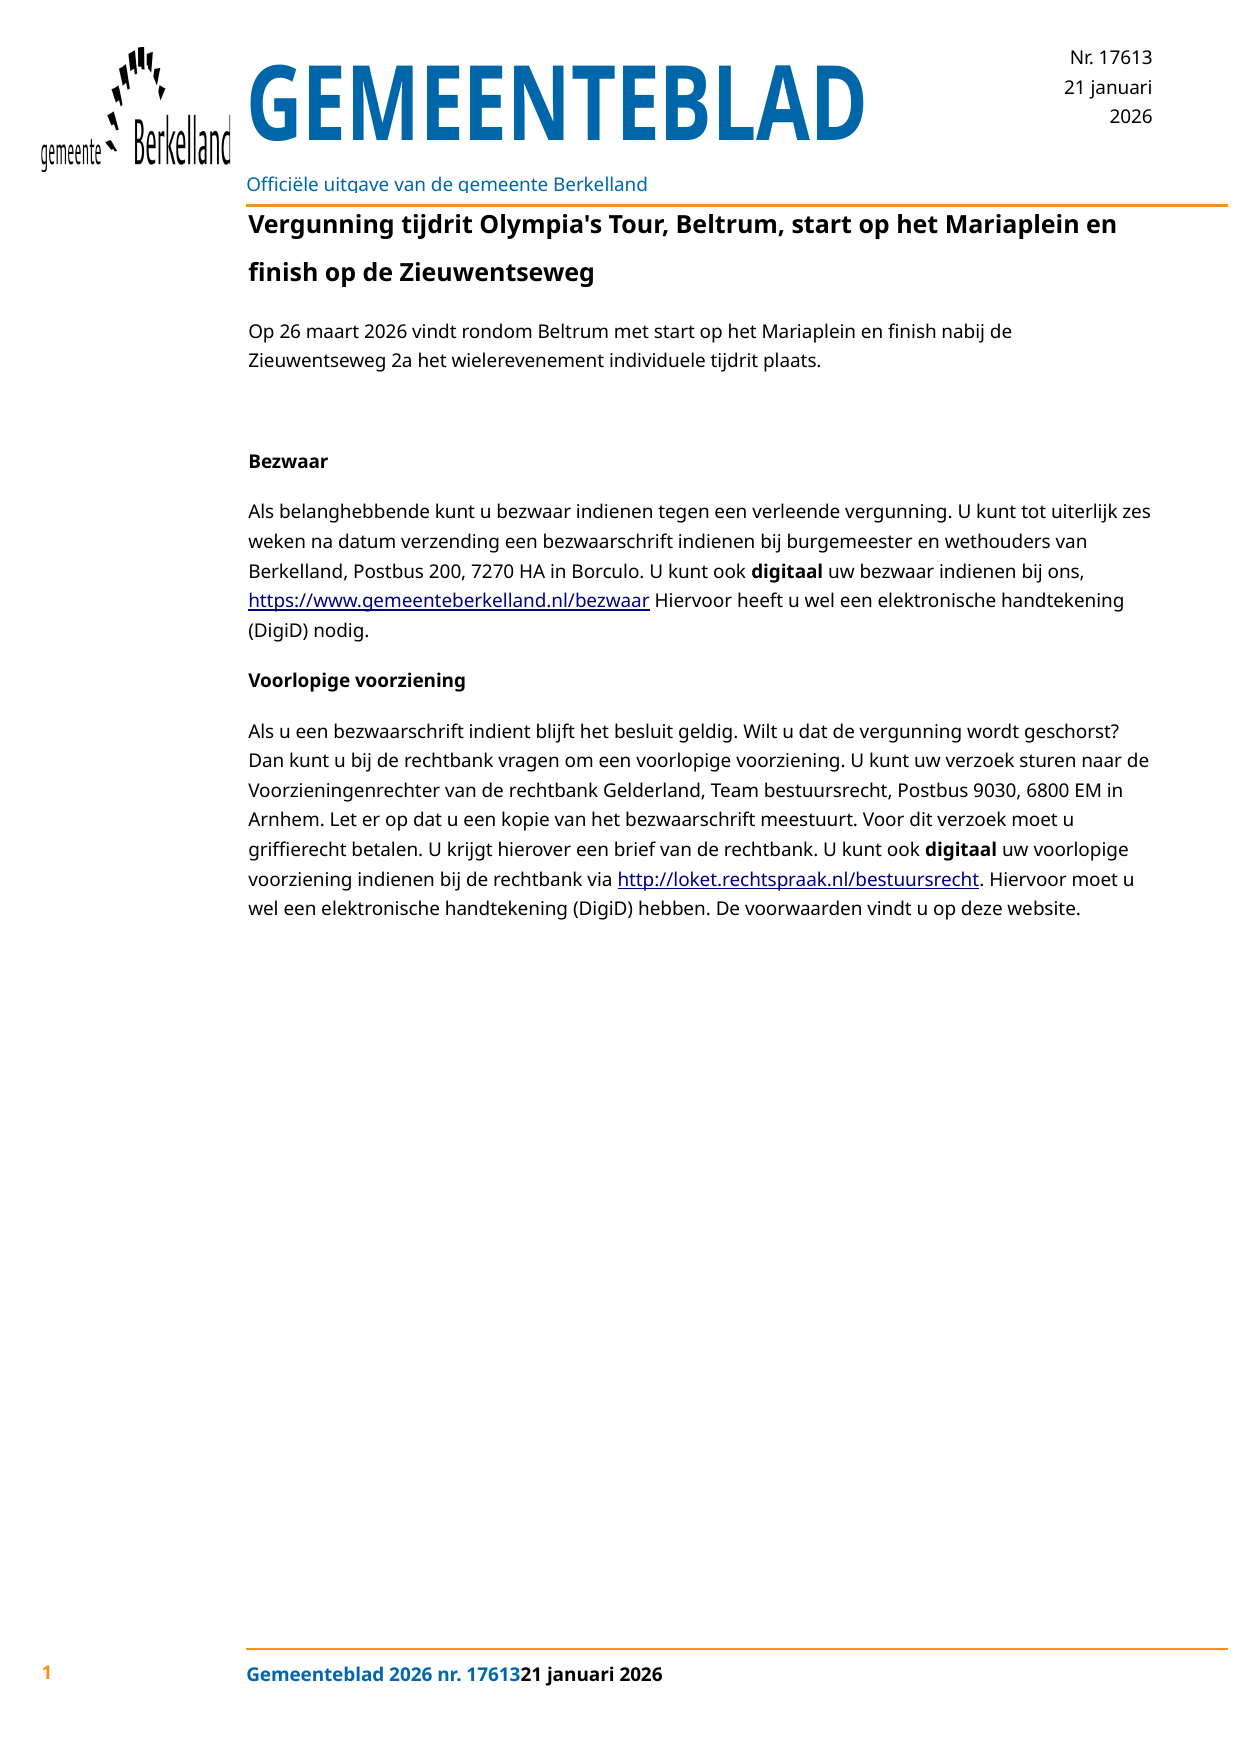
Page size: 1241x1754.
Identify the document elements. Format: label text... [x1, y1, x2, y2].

text Als u een bezwaarschrift indient blijft het besluit geldig. Wilt u dat de vergunning wordt geschorst? Dan kunt u bij de rechtbank vragen om een voorlopige voorziening. U kunt uw verzoek sturen naar de Voorzieningenrechter van de rechtbank Gelderland, Team bestuursrecht, Postbus 9030, 6800 EM in Arnhem. Let er op dat u een kopie van het bezwaarschrift meestuurt. Voor dit verzoek moet u griffierecht betalen. U krijgt hierover een brief van de rechtbank. U kunt ook digitaal uw voorlopige voorziening indienen bij de rechtbank via http://loket.rechtspraak.nl/bestuursrecht. Hiervoor moet u wel een elektronische handtekening (DigiD) hebben. De voorwaarden vindt u op deze website. [248, 718, 1152, 921]
picture [41, 47, 231, 172]
text Bezwaar [248, 448, 1152, 474]
text Vergunning tijdrit Olympia's Tour, Beltrum, start op het Mariaplein en finish op de Zieuwentseweg [248, 207, 1152, 288]
text Op 26 maart 2026 vindt rondom Beltrum met start op het Mariaplein en finish nabij de Zieuwentseweg 2a het wielerevenement individuele tijdrit plaats. [248, 318, 1152, 373]
text Als belanghebbende kunt u bezwaar indienen tegen een verleende vergunning. U kunt tot uiterlijk zes weken na datum verzending een bezwaarschrift indienen bij burgemeester en wethouders van Berkelland, Postbus 200, 7270 HA in Borculo. U kunt ook digitaal uw bezwaar indienen bij ons, https://www.gemeenteberkelland.nl/bezwaar Hiervoor heeft u wel een elektronische handtekening (DigiD) nodig. [248, 499, 1152, 643]
text Voorlopige voorziening [248, 667, 1152, 693]
